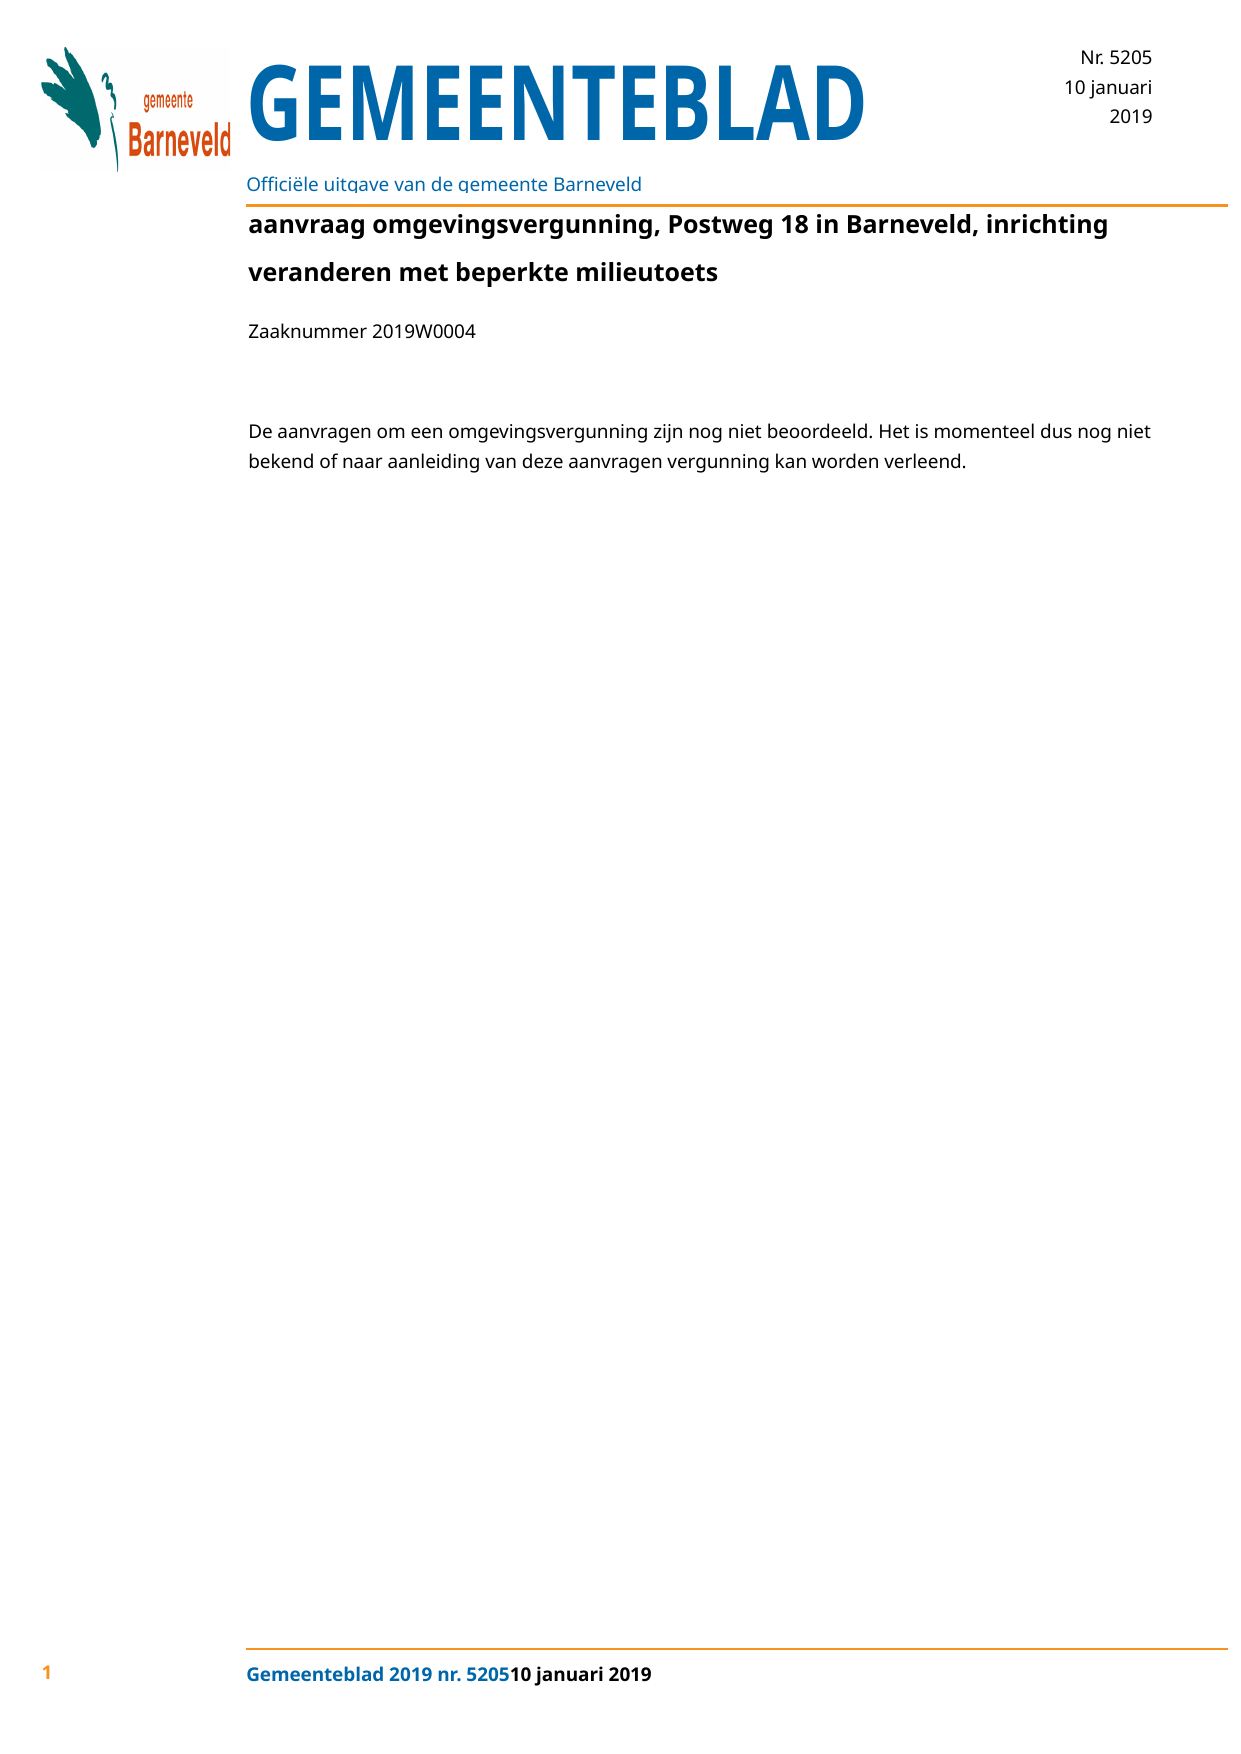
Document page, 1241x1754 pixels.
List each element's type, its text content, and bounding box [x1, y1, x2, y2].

text De aanvragen om een omgevingsvergunning zijn nog niet beoordeeld. Het is momenteel dus nog niet bekend of naar aanleiding van deze aanvragen vergunning kan worden verleend. [248, 419, 1152, 474]
text Zaaknummer 2019W0004 [248, 318, 1152, 344]
picture [41, 47, 231, 172]
text aanvraag omgevingsvergunning, Postweg 18 in Barneveld, inrichting veranderen met beperkte milieutoets [248, 207, 1152, 288]
